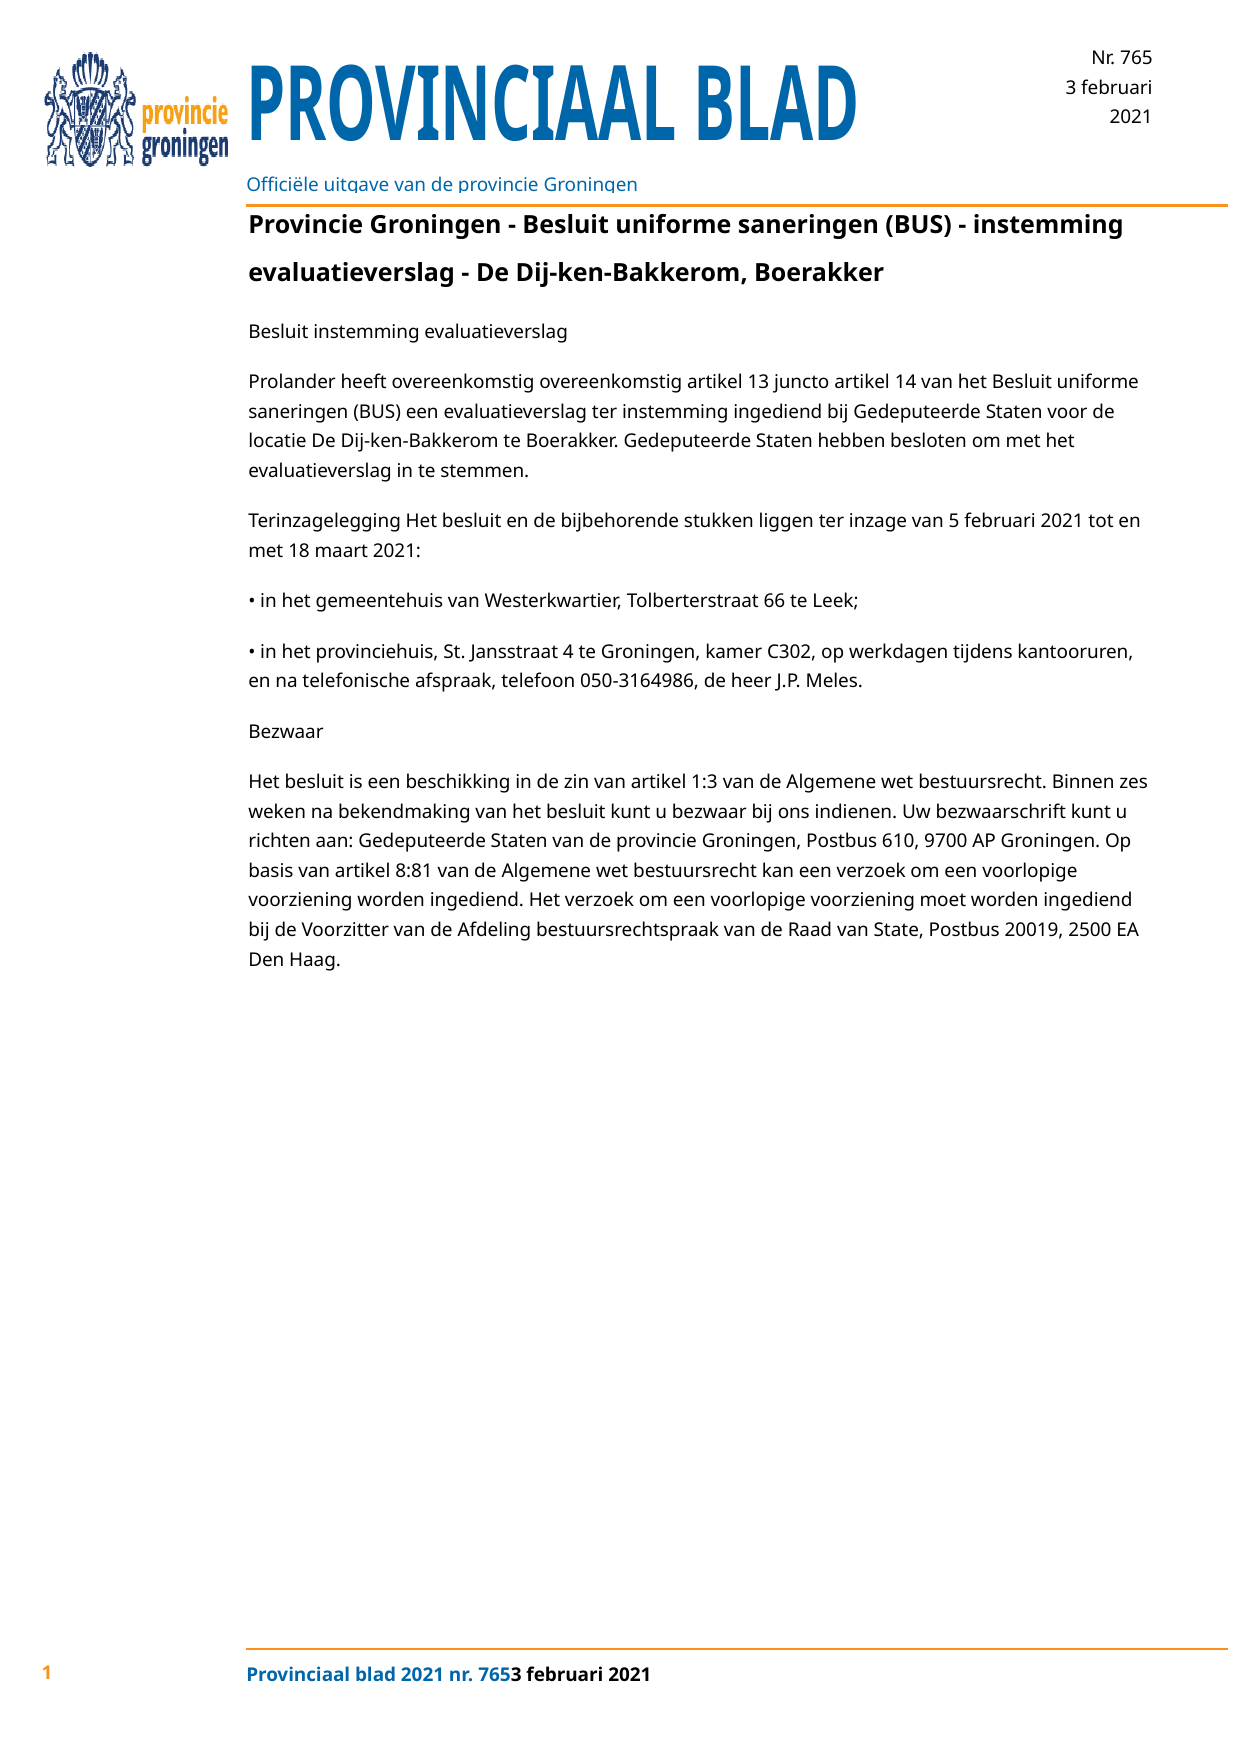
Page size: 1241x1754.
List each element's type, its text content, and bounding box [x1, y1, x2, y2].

picture [41, 47, 231, 172]
text Prolander heeft overeenkomstig overeenkomstig artikel 13 juncto artikel 14 van het Besluit uniforme saneringen (BUS) een evaluatieverslag ter instemming ingediend bij Gedeputeerde Staten voor de locatie De Dij-ken-Bakkerom te Boerakker. Gedeputeerde Staten hebben besloten om met het evaluatieverslag in te stemmen. [248, 368, 1152, 483]
text • in het gemeentehuis van Westerkwartier, Tolberterstraat 66 te Leek; [248, 587, 1152, 613]
text Bezwaar [248, 718, 1152, 744]
text Besluit instemming evaluatieverslag [248, 318, 1152, 344]
text Het besluit is een beschikking in de zin van artikel 1:3 van de Algemene wet bestuursrecht. Binnen zes weken na bekendmaking van het besluit kunt u bezwaar bij ons indienen. Uw bezwaarschrift kunt u richten aan: Gedeputeerde Staten van de provincie Groningen, Postbus 610, 9700 AP Groningen. Op basis van artikel 8:81 van de Algemene wet bestuursrecht kan een verzoek om een voorlopige voorziening worden ingediend. Het verzoek om een voorlopige voorziening moet worden ingediend bij de Voorzitter van de Afdeling bestuursrechtspraak van de Raad van State, Postbus 20019, 2500 EA Den Haag. [248, 768, 1152, 972]
text • in het provinciehuis, St. Jansstraat 4 te Groningen, kamer C302, op werkdagen tijdens kantooruren, en na telefonische afspraak, telefoon 050-3164986, de heer J.P. Meles. [248, 638, 1152, 693]
text Provincie Groningen - Besluit uniforme saneringen (BUS) - instemming evaluatieverslag - De Dij-ken-Bakkerom, Boerakker [248, 207, 1152, 288]
text Terinzagelegging Het besluit en de bijbehorende stukken liggen ter inzage van 5 februari 2021 tot en met 18 maart 2021: [248, 507, 1152, 563]
